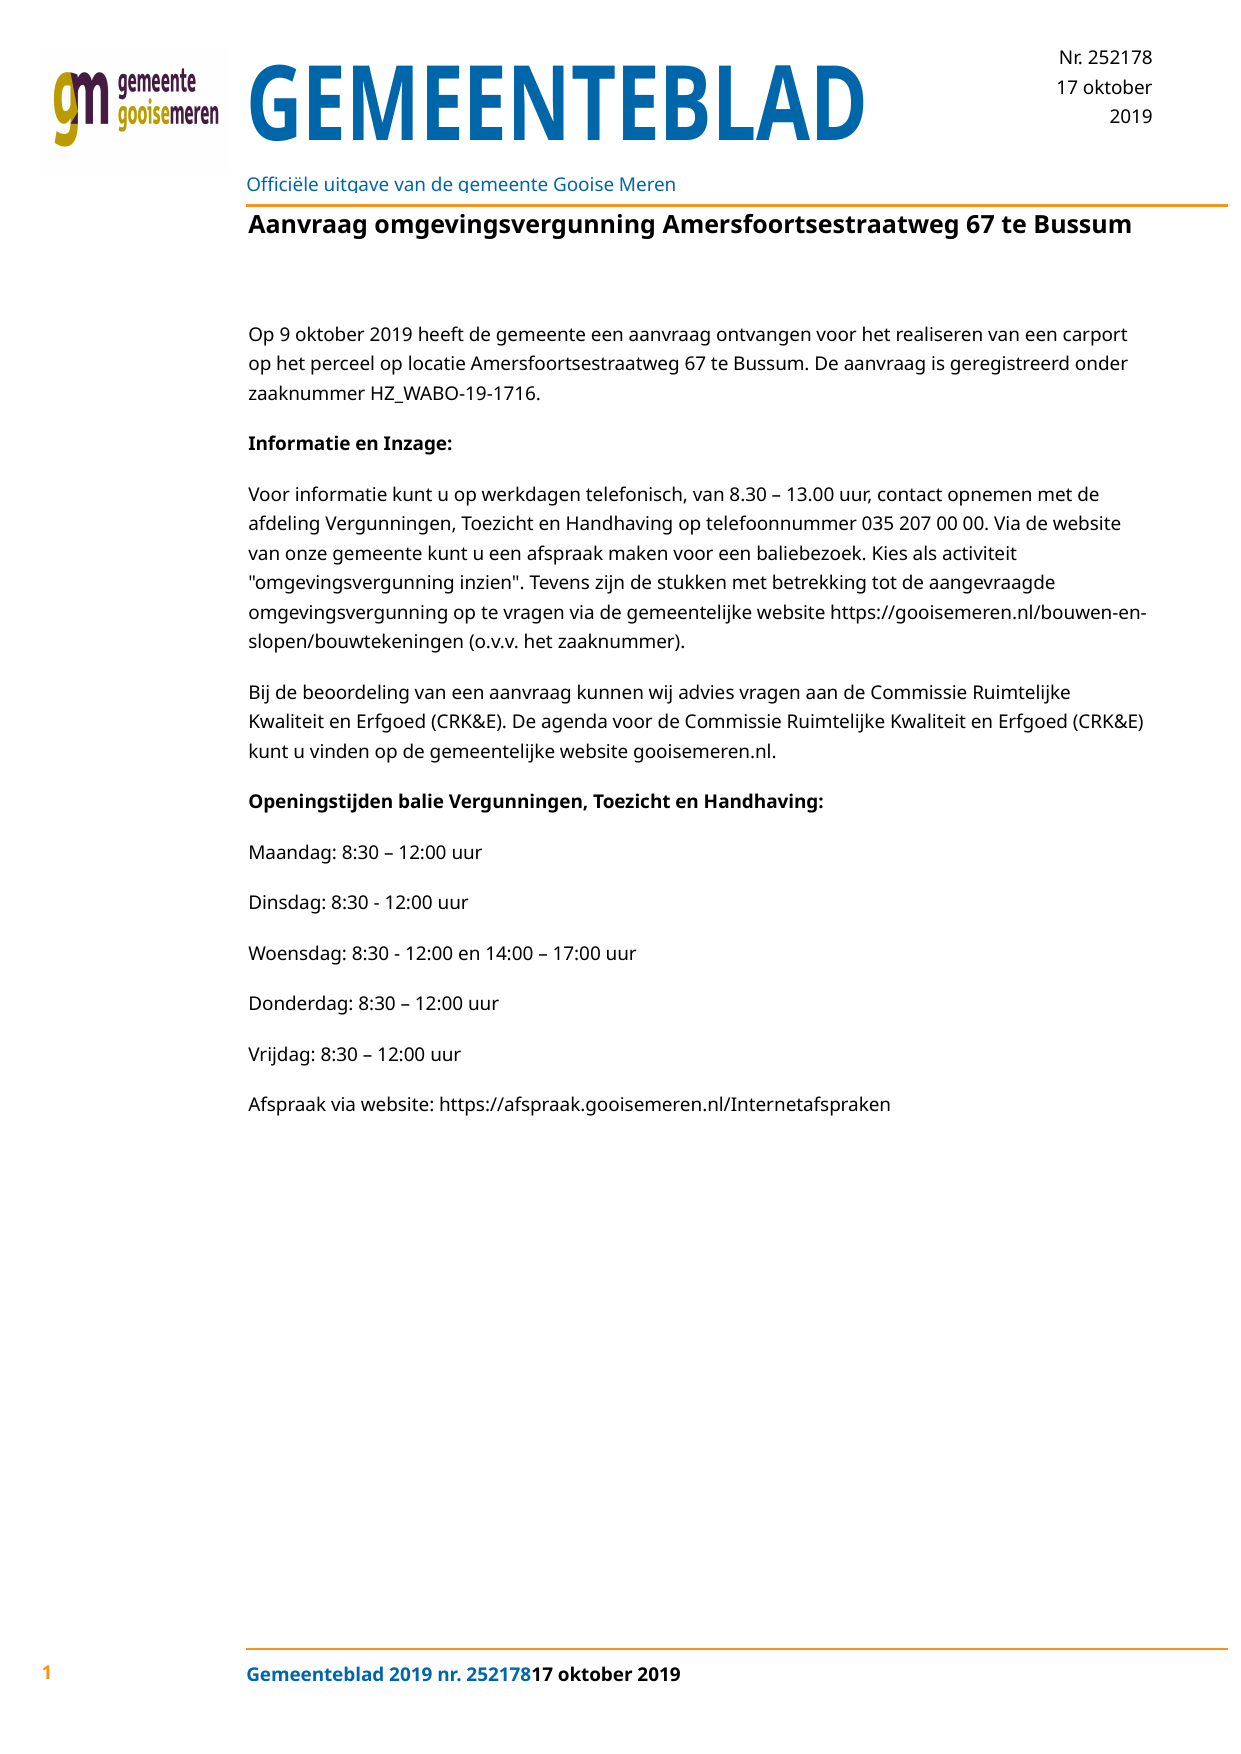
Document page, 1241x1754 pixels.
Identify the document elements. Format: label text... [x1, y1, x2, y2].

text Voor informatie kunt u op werkdagen telefonisch, van 8.30 – 13.00 uur, contact opnemen met de afdeling Vergunningen, Toezicht en Handhaving op telefoonnummer 035 207 00 00. Via de website van onze gemeente kunt u een afspraak maken voor een baliebezoek. Kies als activiteit "omgevingsvergunning inzien". Tevens zijn de stukken met betrekking tot de aangevraagde omgevingsvergunning op te vragen via de gemeentelijke website https://gooisemeren.nl/bouwen-en-slopen/bouwtekeningen (o.v.v. het zaaknummer). [248, 481, 1152, 654]
text Woensdag: 8:30 - 12:00 en 14:00 – 17:00 uur [248, 940, 1152, 966]
text Bij de beoordeling van een aanvraag kunnen wij advies vragen aan de Commissie Ruimtelijke Kwaliteit en Erfgoed (CRK&E). De agenda voor de Commissie Ruimtelijke Kwaliteit en Erfgoed (CRK&E) kunt u vinden op de gemeentelijke website gooisemeren.nl. [248, 679, 1152, 764]
text Afspraak via website: https://afspraak.gooisemeren.nl/Internetafspraken [248, 1091, 1152, 1117]
text Informatie en Inzage: [248, 430, 1152, 456]
text Aanvraag omgevingsvergunning Amersfoortsestraatweg 67 te Bussum [248, 207, 1152, 241]
text Openingstijden balie Vergunningen, Toezicht en Handhaving: [248, 789, 1152, 814]
text Dinsdag: 8:30 - 12:00 uur [248, 889, 1152, 915]
text Op 9 oktober 2019 heeft de gemeente een aanvraag ontvangen voor het realiseren van een carport op het perceel op locatie Amersfoortsestraatweg 67 te Bussum. De aanvraag is geregistreerd onder zaaknummer HZ_WABO-19-1716. [248, 321, 1152, 406]
text Maandag: 8:30 – 12:00 uur [248, 839, 1152, 865]
picture [41, 47, 231, 172]
text Vrijdag: 8:30 – 12:00 uur [248, 1041, 1152, 1066]
text Donderdag: 8:30 – 12:00 uur [248, 990, 1152, 1016]
